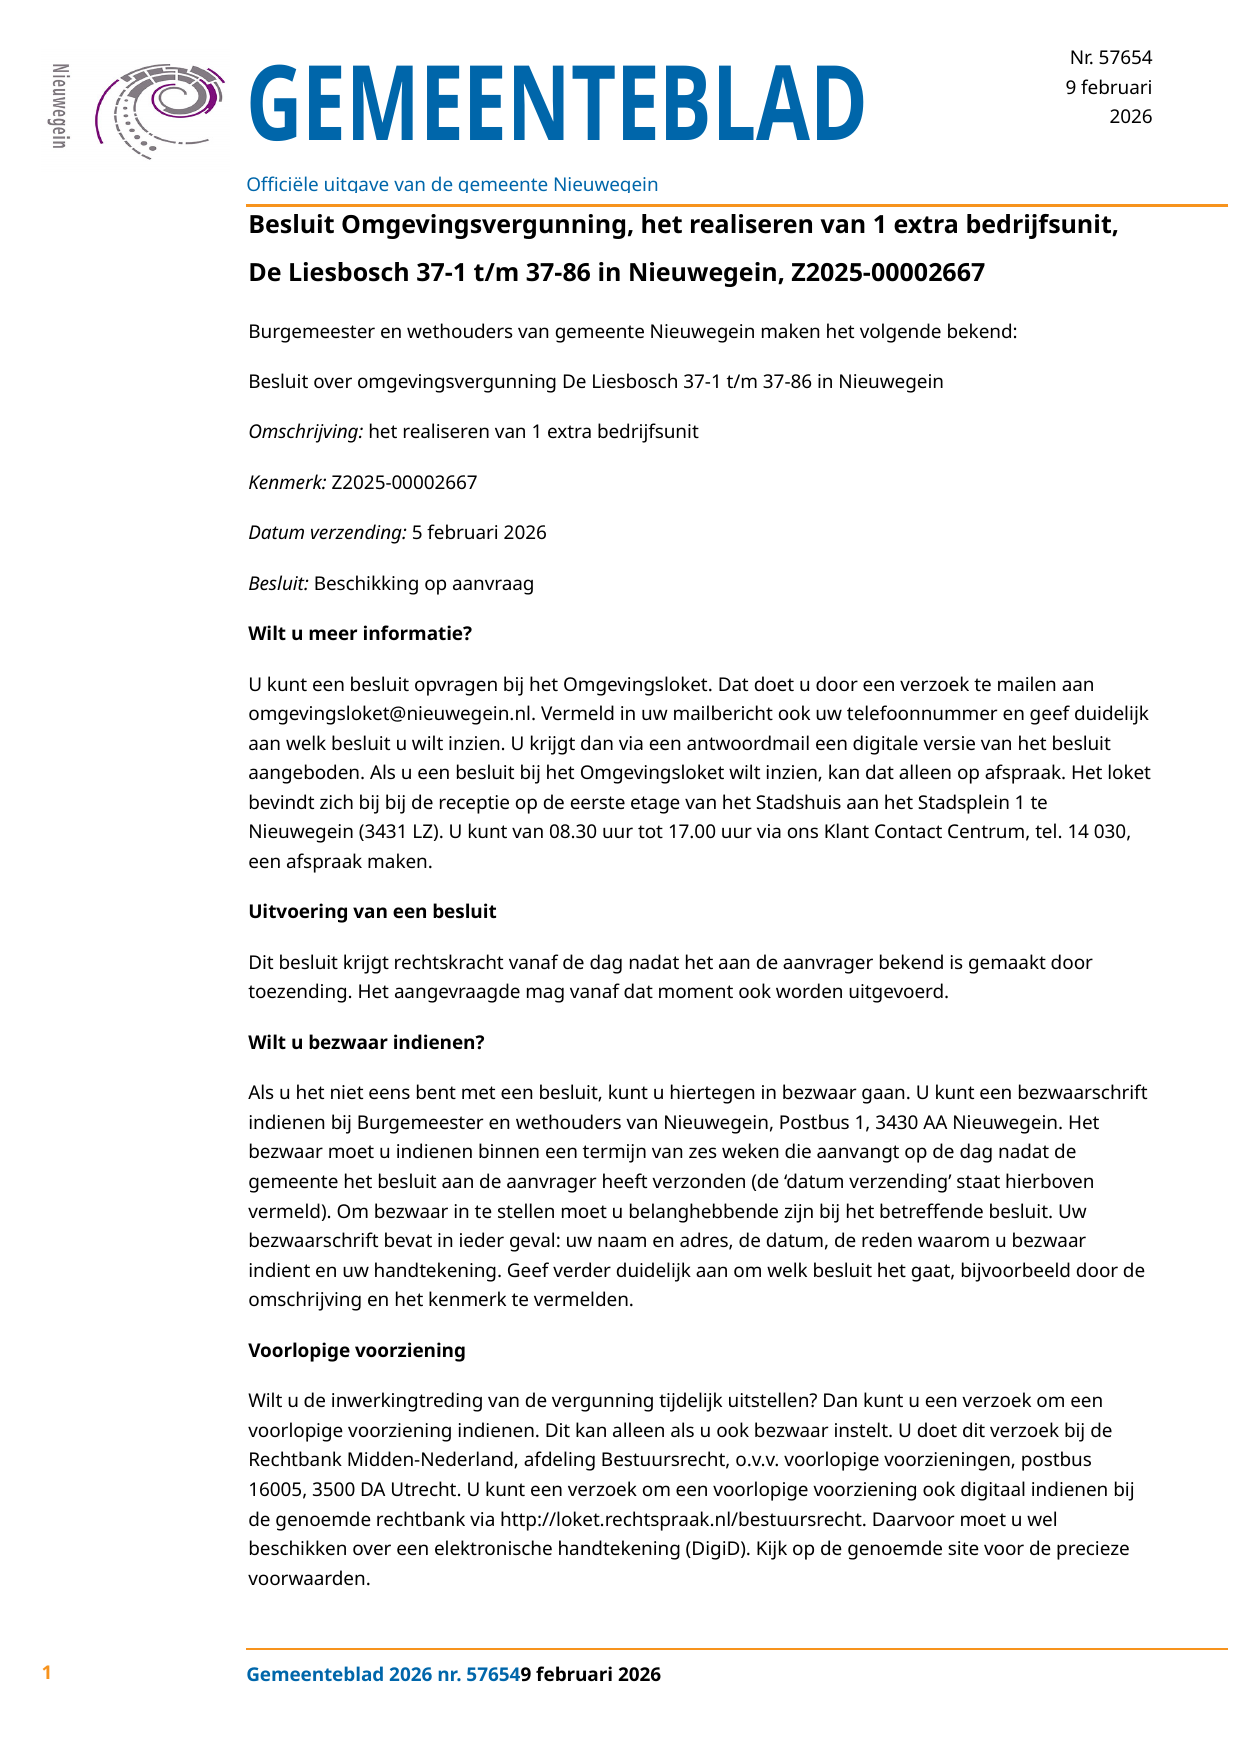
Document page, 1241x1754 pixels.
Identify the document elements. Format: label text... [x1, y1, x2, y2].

text Besluit Omgevingsvergunning, het realiseren van 1 extra bedrijfsunit, De Liesbosch 37-1 t/m 37-86 in Nieuwegein, Z2025-00002667 [248, 207, 1152, 288]
text U kunt een besluit opvragen bij het Omgevingsloket. Dat doet u door een verzoek te mailen aan omgevingsloket@nieuwegein.nl. Vermeld in uw mailbericht ook uw telefoonnummer en geef duidelijk aan welk besluit u wilt inzien. U krijgt dan via een antwoordmail een digitale versie van het besluit aangeboden. Als u een besluit bij het Omgevingsloket wilt inzien, kan dat alleen op afspraak. Het loket bevindt zich bij bij de receptie op de eerste etage van het Stadshuis aan het Stadsplein 1 te Nieuwegein (3431 LZ). U kunt van 08.30 uur tot 17.00 uur via ons Klant Contact Centrum, tel. 14 030, een afspraak maken. [248, 671, 1152, 874]
picture [41, 47, 231, 172]
text Kenmerk: Z2025-00002667 [248, 469, 1152, 495]
text Wilt u de inwerkingtreding van de vergunning tijdelijk uitstellen? Dan kunt u een verzoek om een voorlopige voorziening indienen. Dit kan alleen als u ook bezwaar instelt. U doet dit verzoek bij de Rechtbank Midden-Nederland, afdeling Bestuursrecht, o.v.v. voorlopige voorzieningen, postbus 16005, 3500 DA Utrecht. U kunt een verzoek om een voorlopige voorziening ook digitaal indienen bij de genoemde rechtbank via http://loket.rechtspraak.nl/bestuursrecht. Daarvoor moet u wel beschikken over een elektronische handtekening (DigiD). Kijk op de genoemde site voor de precieze voorwaarden. [248, 1387, 1152, 1591]
text Dit besluit krijgt rechtskracht vanaf de dag nadat het aan de aanvrager bekend is gemaakt door toezending. Het aangevraagde mag vanaf dat moment ook worden uitgevoerd. [248, 949, 1152, 1004]
text Uitvoering van een besluit [248, 899, 1152, 924]
text Voorlopige voorziening [248, 1337, 1152, 1363]
text Wilt u meer informatie? [248, 620, 1152, 646]
text Burgemeester en wethouders van gemeente Nieuwegein maken het volgende bekend: [248, 318, 1152, 344]
text Besluit over omgevingsvergunning De Liesbosch 37-1 t/m 37-86 in Nieuwegein [248, 368, 1152, 394]
text Wilt u bezwaar indienen? [248, 1029, 1152, 1055]
text Als u het niet eens bent met een besluit, kunt u hiertegen in bezwaar gaan. U kunt een bezwaarschrift indienen bij Burgemeester en wethouders van Nieuwegein, Postbus 1, 3430 AA Nieuwegein. Het bezwaar moet u indienen binnen een termijn van zes weken die aanvangt op de dag nadat de gemeente het besluit aan de aanvrager heeft verzonden (de ‘datum verzending’ staat hierboven vermeld). Om bezwaar in te stellen moet u belanghebbende zijn bij het betreffende besluit. Uw bezwaarschrift bevat in ieder geval: uw naam en adres, de datum, de reden waarom u bezwaar indient en uw handtekening. Geef verder duidelijk aan om welk besluit het gaat, bijvoorbeeld door de omschrijving en het kenmerk te vermelden. [248, 1079, 1152, 1312]
text Besluit: Beschikking op aanvraag [248, 570, 1152, 596]
text Omschrijving: het realiseren van 1 extra bedrijfsunit [248, 419, 1152, 444]
text Datum verzending: 5 februari 2026 [248, 519, 1152, 545]
